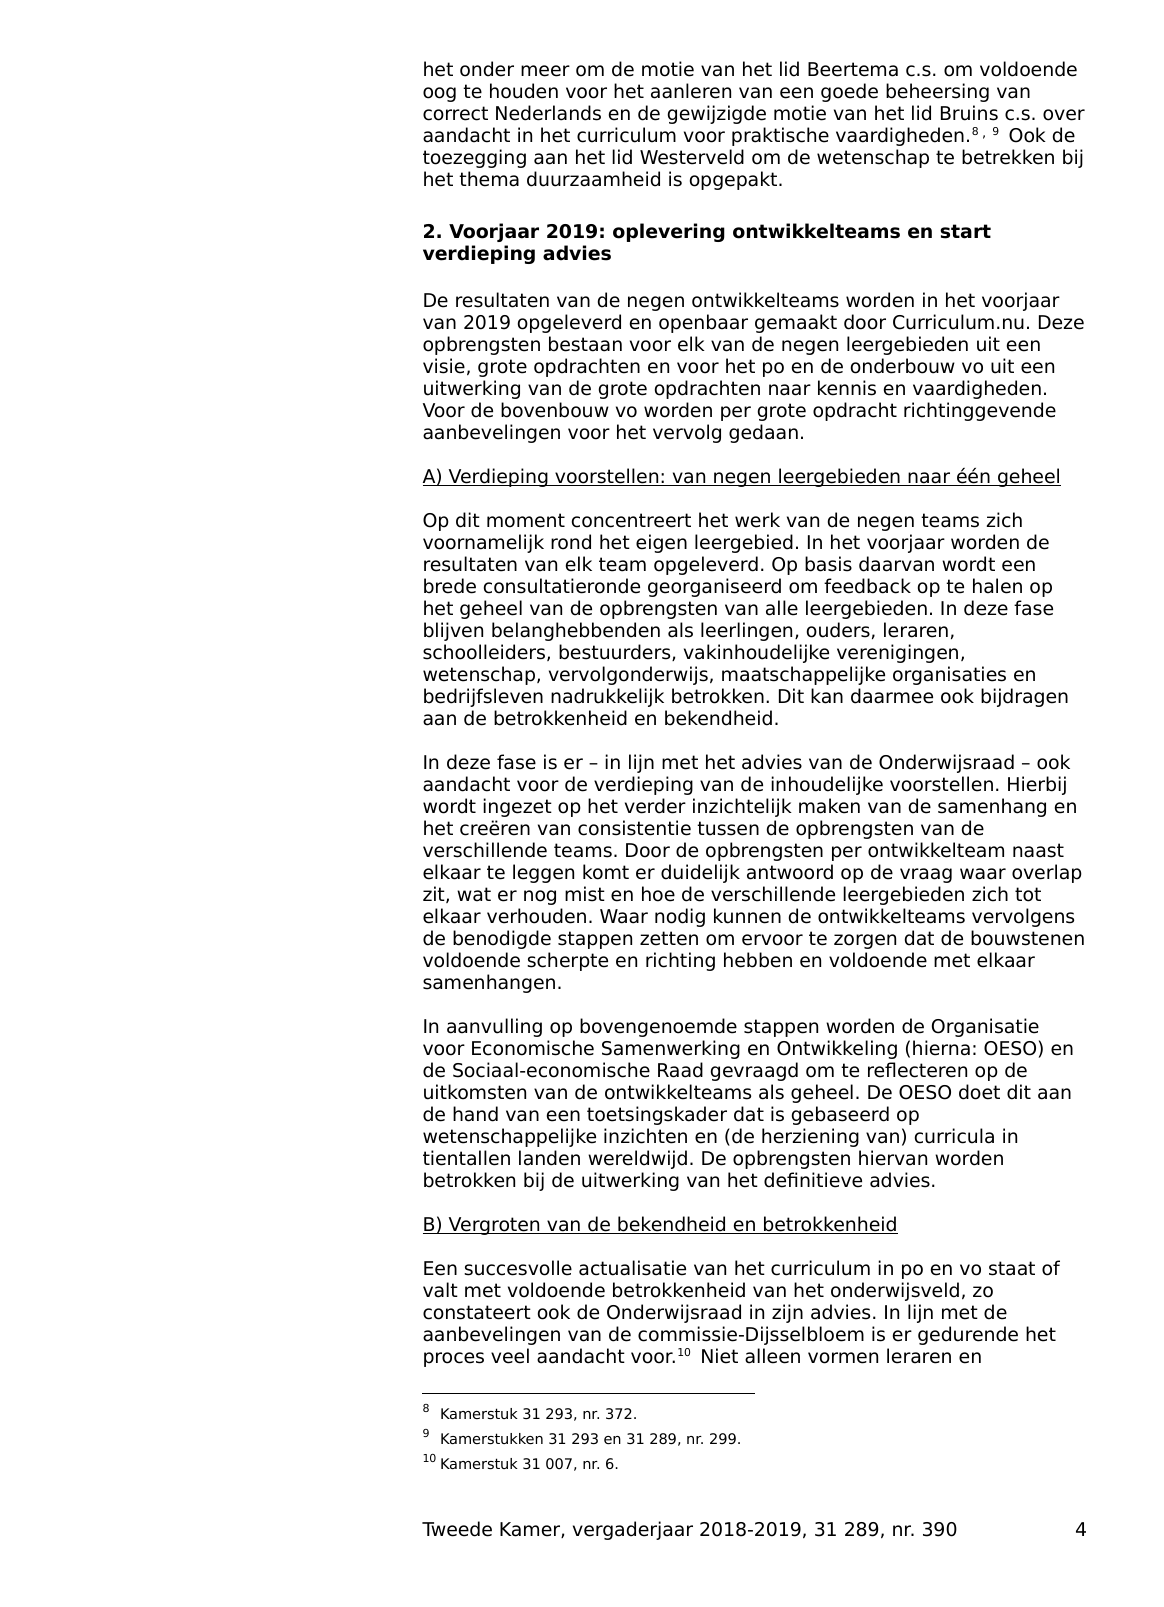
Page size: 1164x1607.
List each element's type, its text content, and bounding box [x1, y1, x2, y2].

text In deze fase is er – in lijn met het advies van de Onderwijsraad – ook aandacht voor de verdieping van de inhoudelijke voorstellen. Hierbij wordt ingezet op het verder inzichtelijk maken van de samenhang en het creëren van consistentie tussen de opbrengsten van de verschillende teams. Door de opbrengsten per ontwikkelteam naast elkaar te leggen komt er duidelijk antwoord op de vraag waar overlap zit, wat er nog mist en hoe de verschillende leergebieden zich tot elkaar verhouden. Waar nodig kunnen de ontwikkelteams vervolgens de benodigde stappen zetten om ervoor te zorgen dat de bouwstenen voldoende scherpte en richting hebben en voldoende met elkaar samenhangen. [422, 752, 1087, 994]
subtitle 2. Voorjaar 2019: oplevering ontwikkelteams en start verdieping advies [422, 221, 1087, 265]
text Kamerstuk 31 007, nr. 6. [422, 1452, 1087, 1474]
text In aanvulling op bovengenoemde stappen worden de Organisatie voor Economische Samenwerking en Ontwikkeling (hierna: OESO) en de Sociaal-economische Raad gevraagd om te reflecteren op de uitkomsten van de ontwikkelteams als geheel. De OESO doet dit aan de hand van een toetsingskader dat is gebaseerd op wetenschappelijke inzichten en (de herziening van) curricula in tientallen landen wereldwijd. De opbrengsten hiervan worden betrokken bij de uitwerking van het definitieve advies. [422, 1016, 1087, 1192]
text Kamerstuk 31 293, nr. 372. [422, 1402, 1087, 1424]
text Een succesvolle actualisatie van het curriculum in po en vo staat of valt met voldoende betrokkenheid van het onderwijsveld, zo constateert ook de Onderwijsraad in zijn advies. In lijn met de aanbevelingen van de commissie-Dijsselbloem is er gedurende het proces veel aandacht voor. Niet alleen vormen leraren en [422, 1258, 1087, 1368]
text het onder meer om de motie van het lid Beertema c.s. om voldoende oog te houden voor het aanleren van een goede beheersing van correct Nederlands en de gewijzigde motie van het lid Bruins c.s. over aandacht in het curriculum voor praktische vaardigheden., Ook de toezegging aan het lid Westerveld om de wetenschap te betrekken bij het thema duurzaamheid is opgepakt. [422, 59, 1087, 191]
subtitle A) Verdieping voorstellen: van negen leergebieden naar één geheel [422, 466, 1087, 488]
text Kamerstukken 31 293 en 31 289, nr. 299. [422, 1427, 1087, 1449]
subtitle B) Vergroten van de bekendheid en betrokkenheid [422, 1214, 1087, 1236]
text De resultaten van de negen ontwikkelteams worden in het voorjaar van 2019 opgeleverd en openbaar gemaakt door Curriculum.nu. Deze opbrengsten bestaan voor elk van de negen leergebieden uit een visie, grote opdrachten en voor het po en de onderbouw vo uit een uitwerking van de grote opdrachten naar kennis en vaardigheden. Voor de bovenbouw vo worden per grote opdracht richtinggevende aanbevelingen voor het vervolg gedaan. [422, 290, 1087, 444]
text Op dit moment concentreert het werk van de negen teams zich voornamelijk rond het eigen leergebied. In het voorjaar worden de resultaten van elk team opgeleverd. Op basis daarvan wordt een brede consultatieronde georganiseerd om feedback op te halen op het geheel van de opbrengsten van alle leergebieden. In deze fase blijven belanghebbenden als leerlingen, ouders, leraren, schoolleiders, bestuurders, vakinhoudelijke verenigingen, wetenschap, vervolgonderwijs, maatschappelijke organisaties en bedrijfsleven nadrukkelijk betrokken. Dit kan daarmee ook bijdragen aan de betrokkenheid en bekendheid. [422, 510, 1087, 730]
